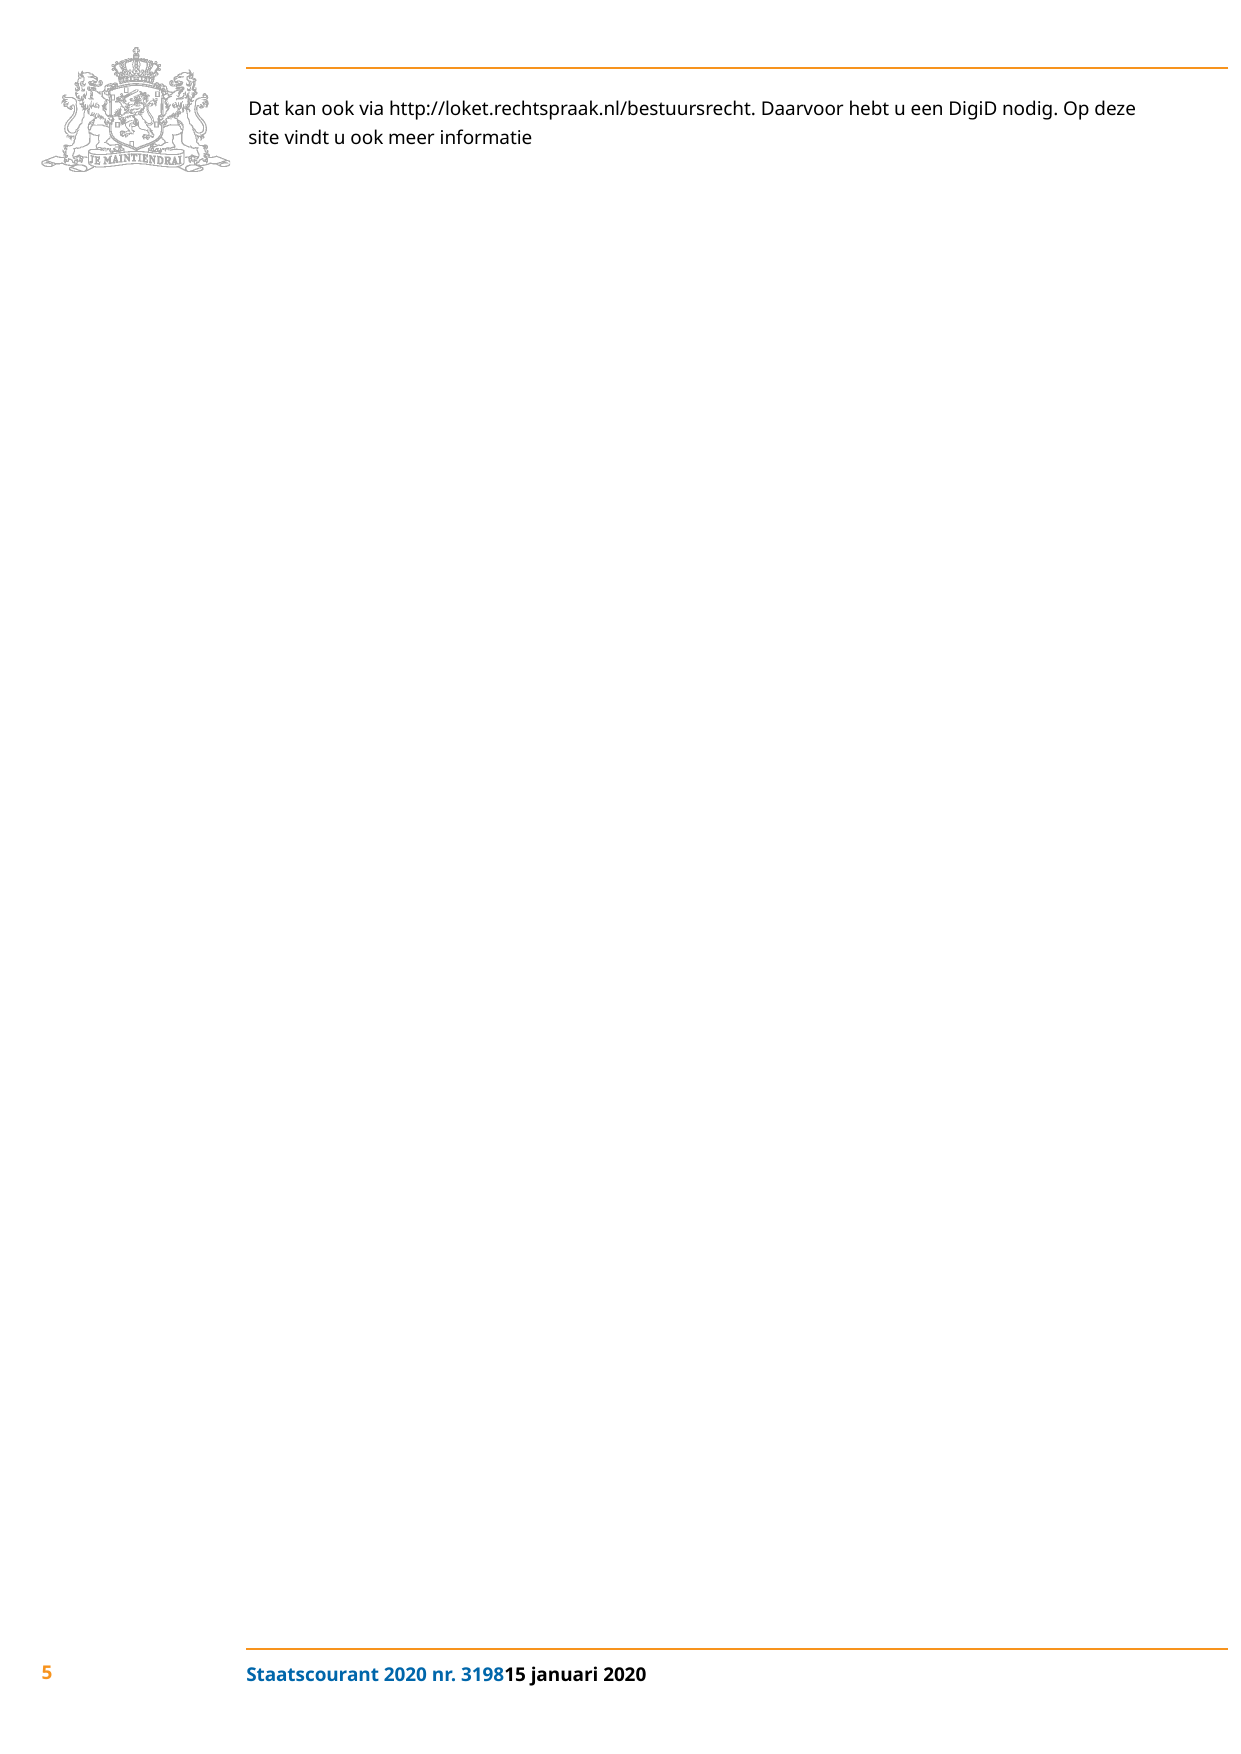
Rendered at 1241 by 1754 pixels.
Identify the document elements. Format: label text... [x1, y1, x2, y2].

picture [41, 47, 231, 172]
text Dat kan ook via http://loket.rechtspraak.nl/bestuursrecht. Daarvoor hebt u een DigiD nodig. Op deze site vindt u ook meer informatie [248, 95, 1152, 150]
